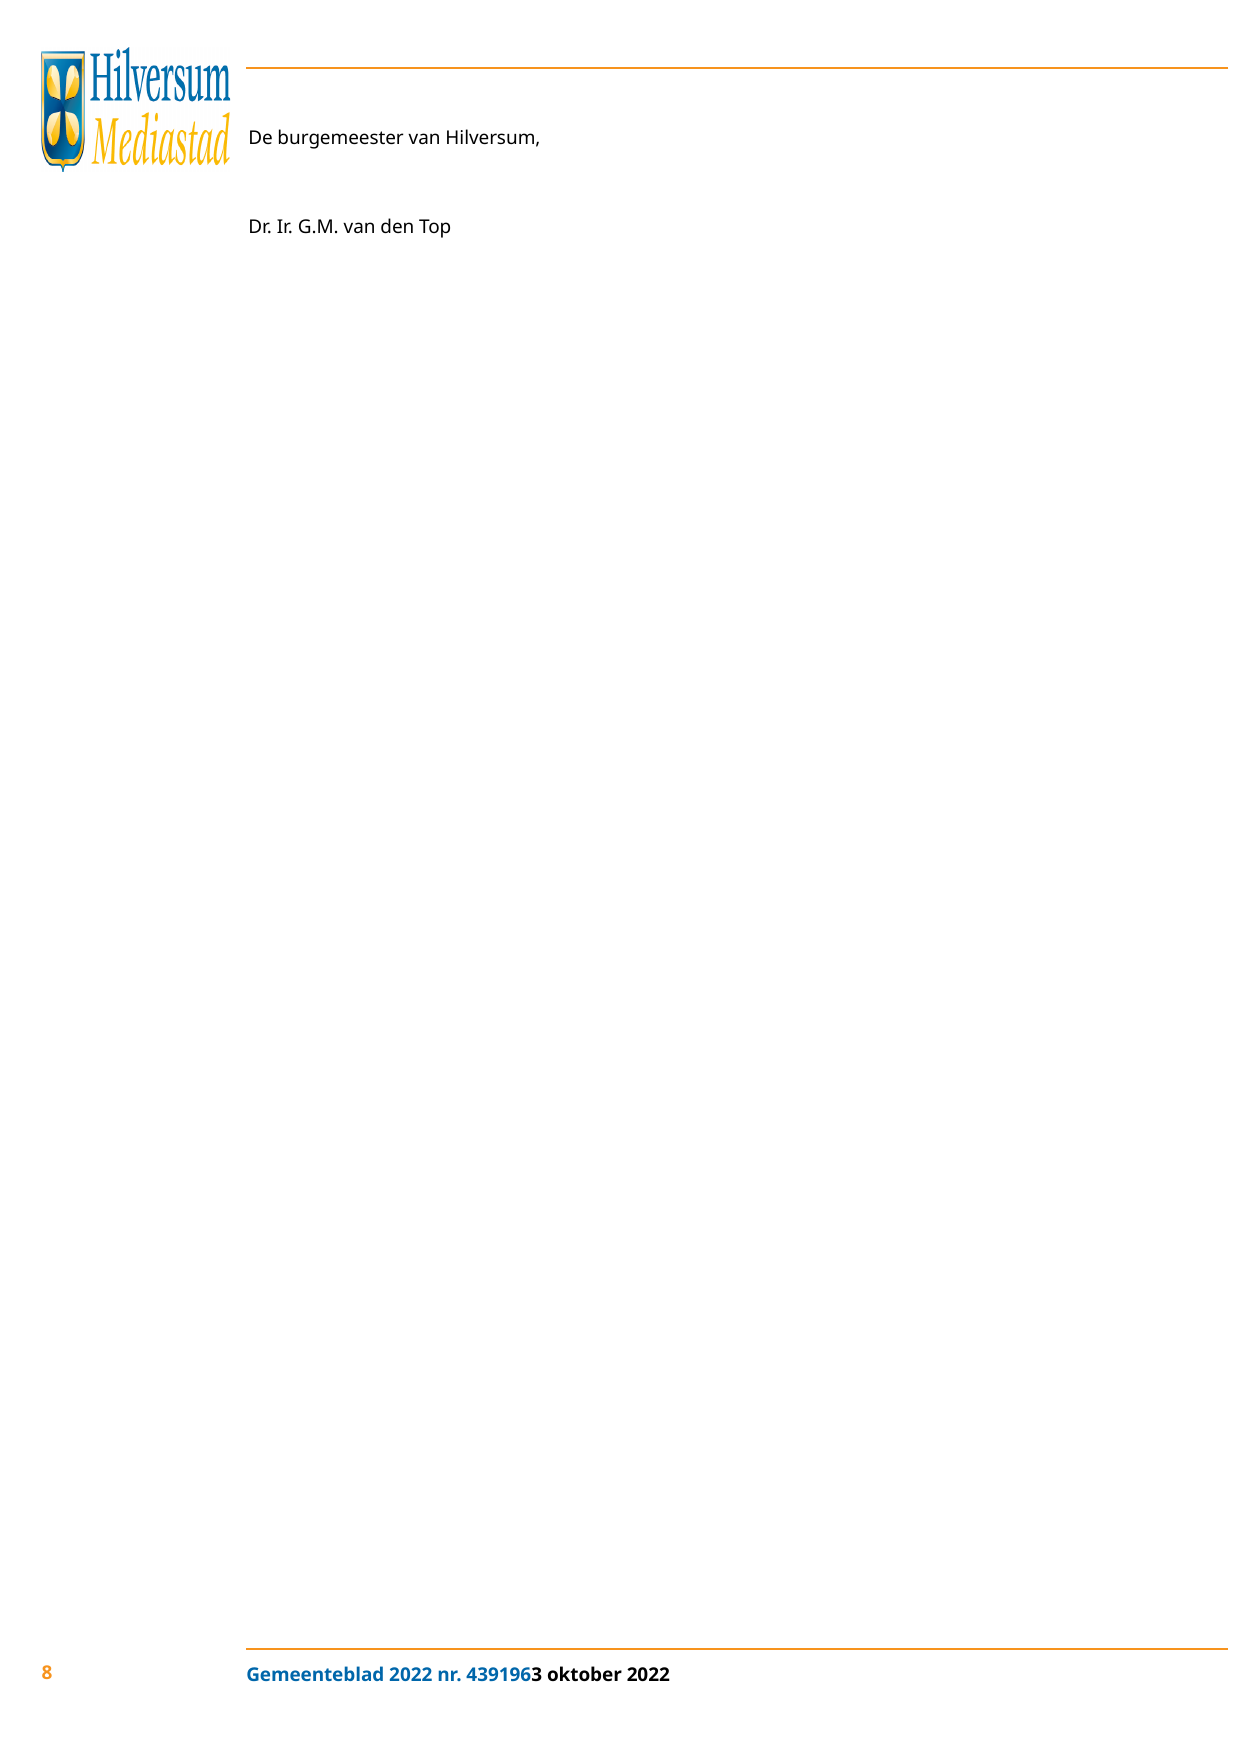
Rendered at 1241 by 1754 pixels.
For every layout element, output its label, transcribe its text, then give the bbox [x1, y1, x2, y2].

picture [41, 47, 231, 172]
text Dr. Ir. G.M. van den Top [248, 213, 1152, 239]
text De burgemeester van Hilversum, [248, 124, 1152, 150]
